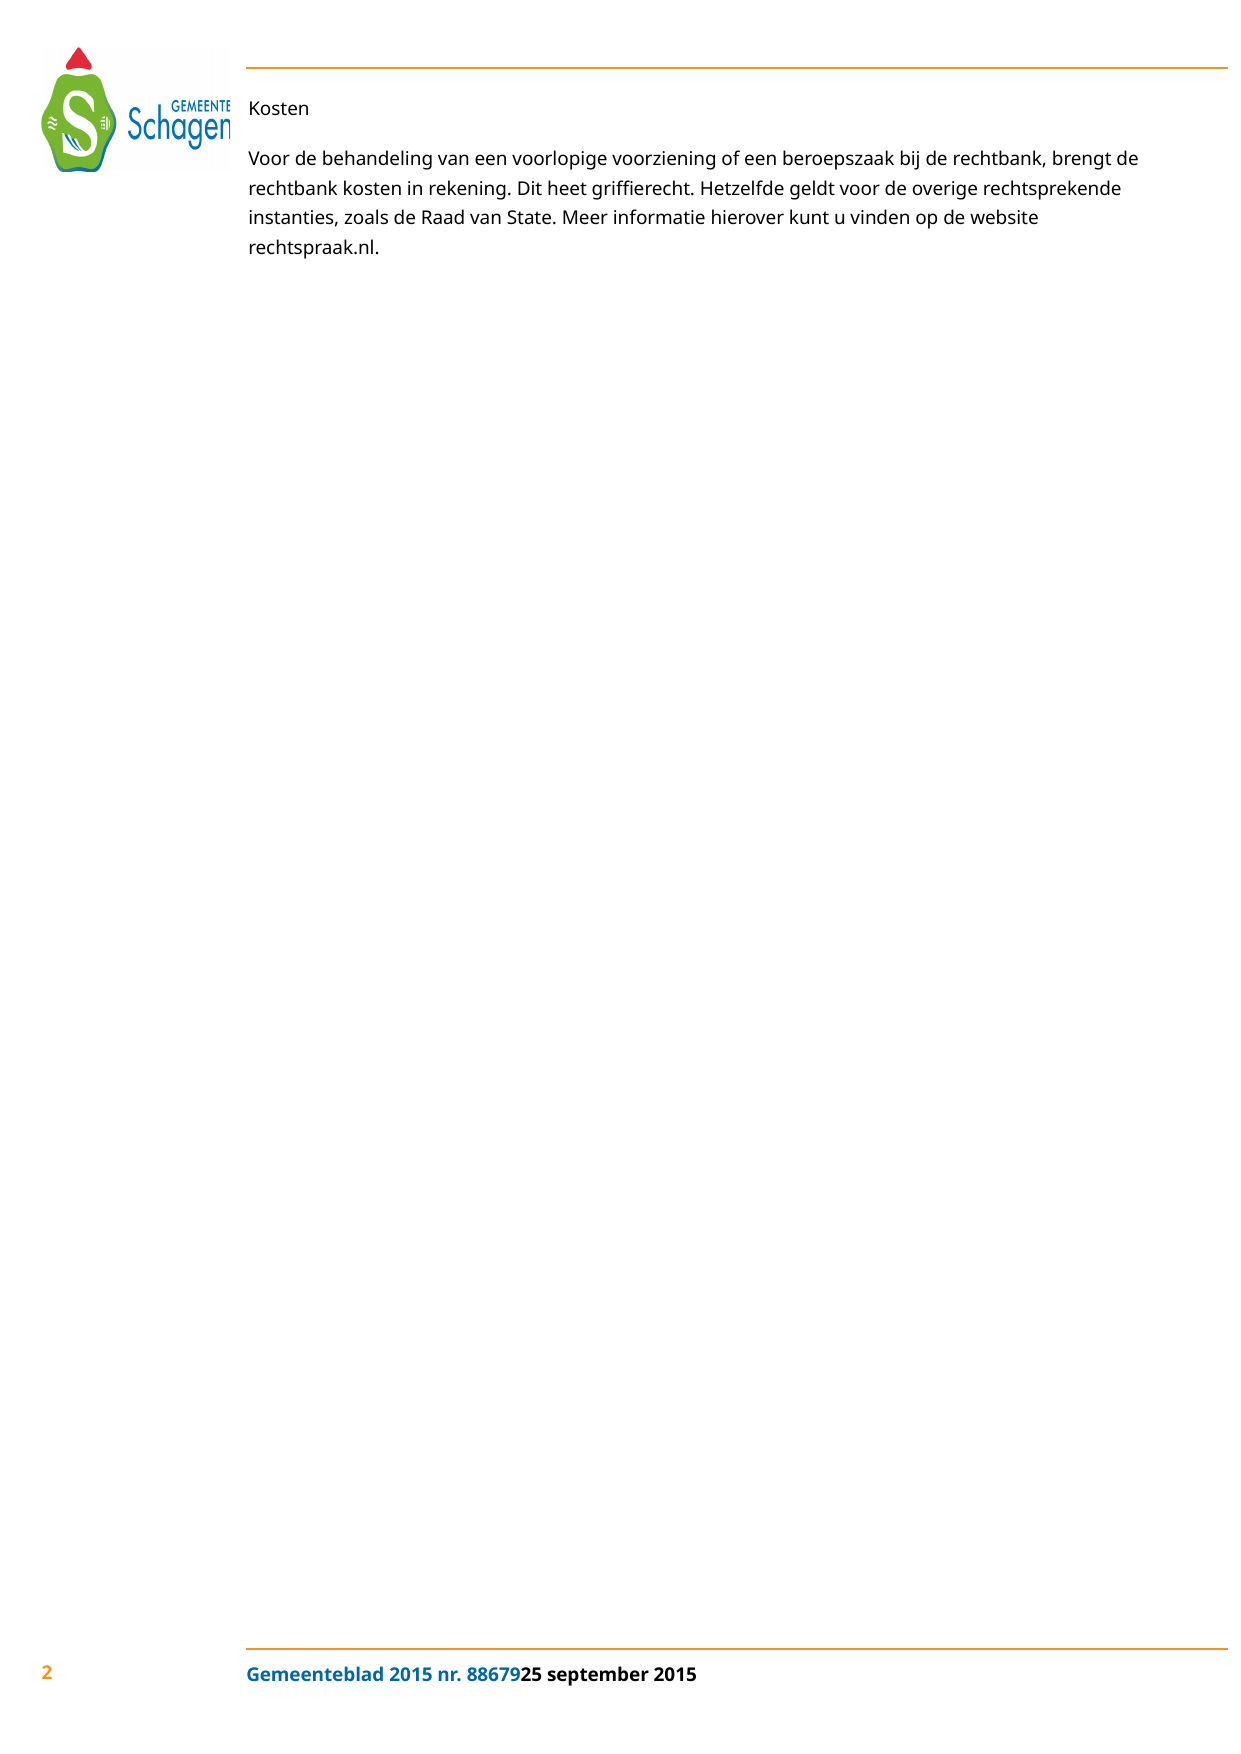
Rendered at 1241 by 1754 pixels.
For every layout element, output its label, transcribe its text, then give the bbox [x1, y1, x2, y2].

picture [41, 47, 231, 172]
text Voor de behandeling van een voorlopige voorziening of een beroepszaak bij de rechtbank, brengt de rechtbank kosten in rekening. Dit heet griffierecht. Hetzelfde geldt voor de overige rechtsprekende instanties, zoals de Raad van State. Meer informatie hierover kunt u vinden op de website rechtspraak.nl. [248, 145, 1152, 260]
text Kosten [248, 95, 1152, 121]
